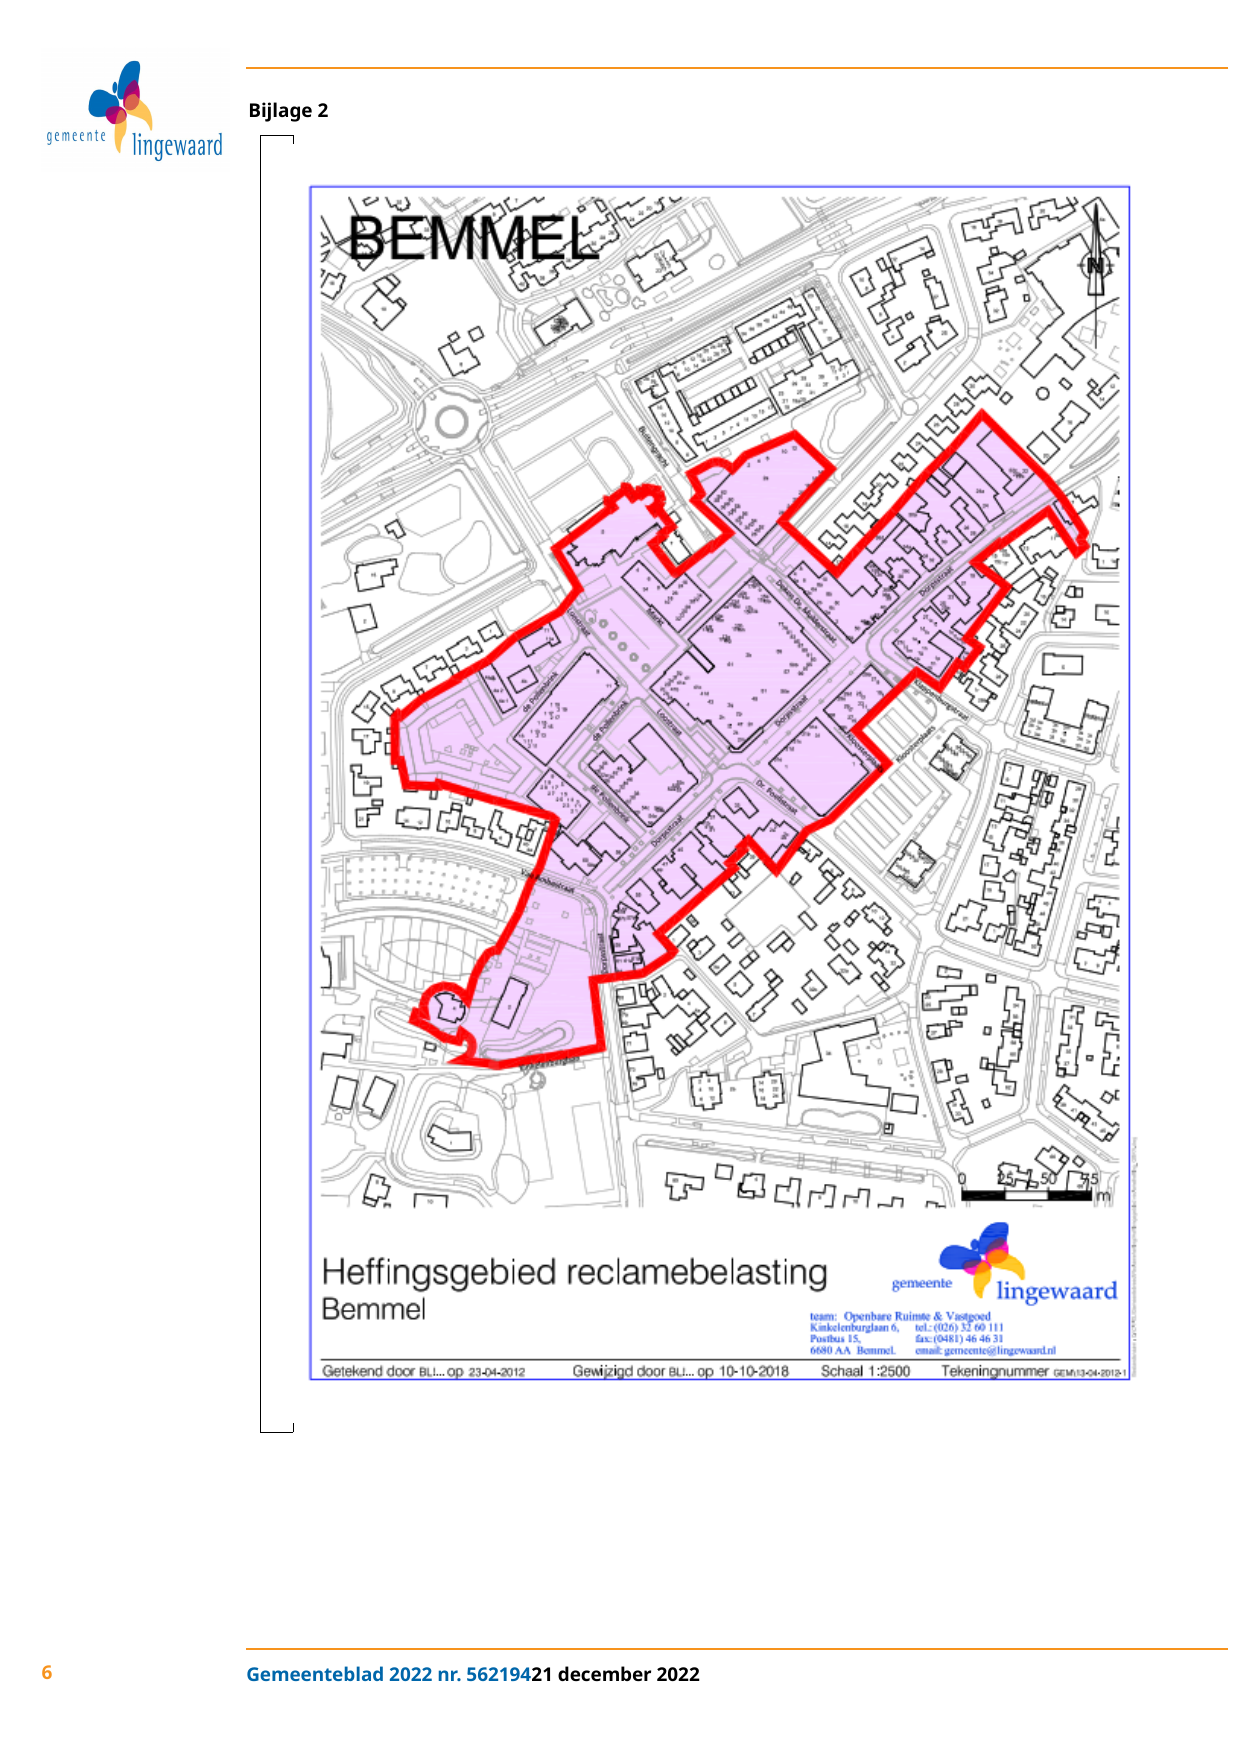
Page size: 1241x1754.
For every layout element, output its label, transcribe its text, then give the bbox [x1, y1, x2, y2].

picture [268, 144, 1173, 1423]
text Bijlage 2 [248, 95, 1152, 123]
picture [41, 47, 231, 172]
